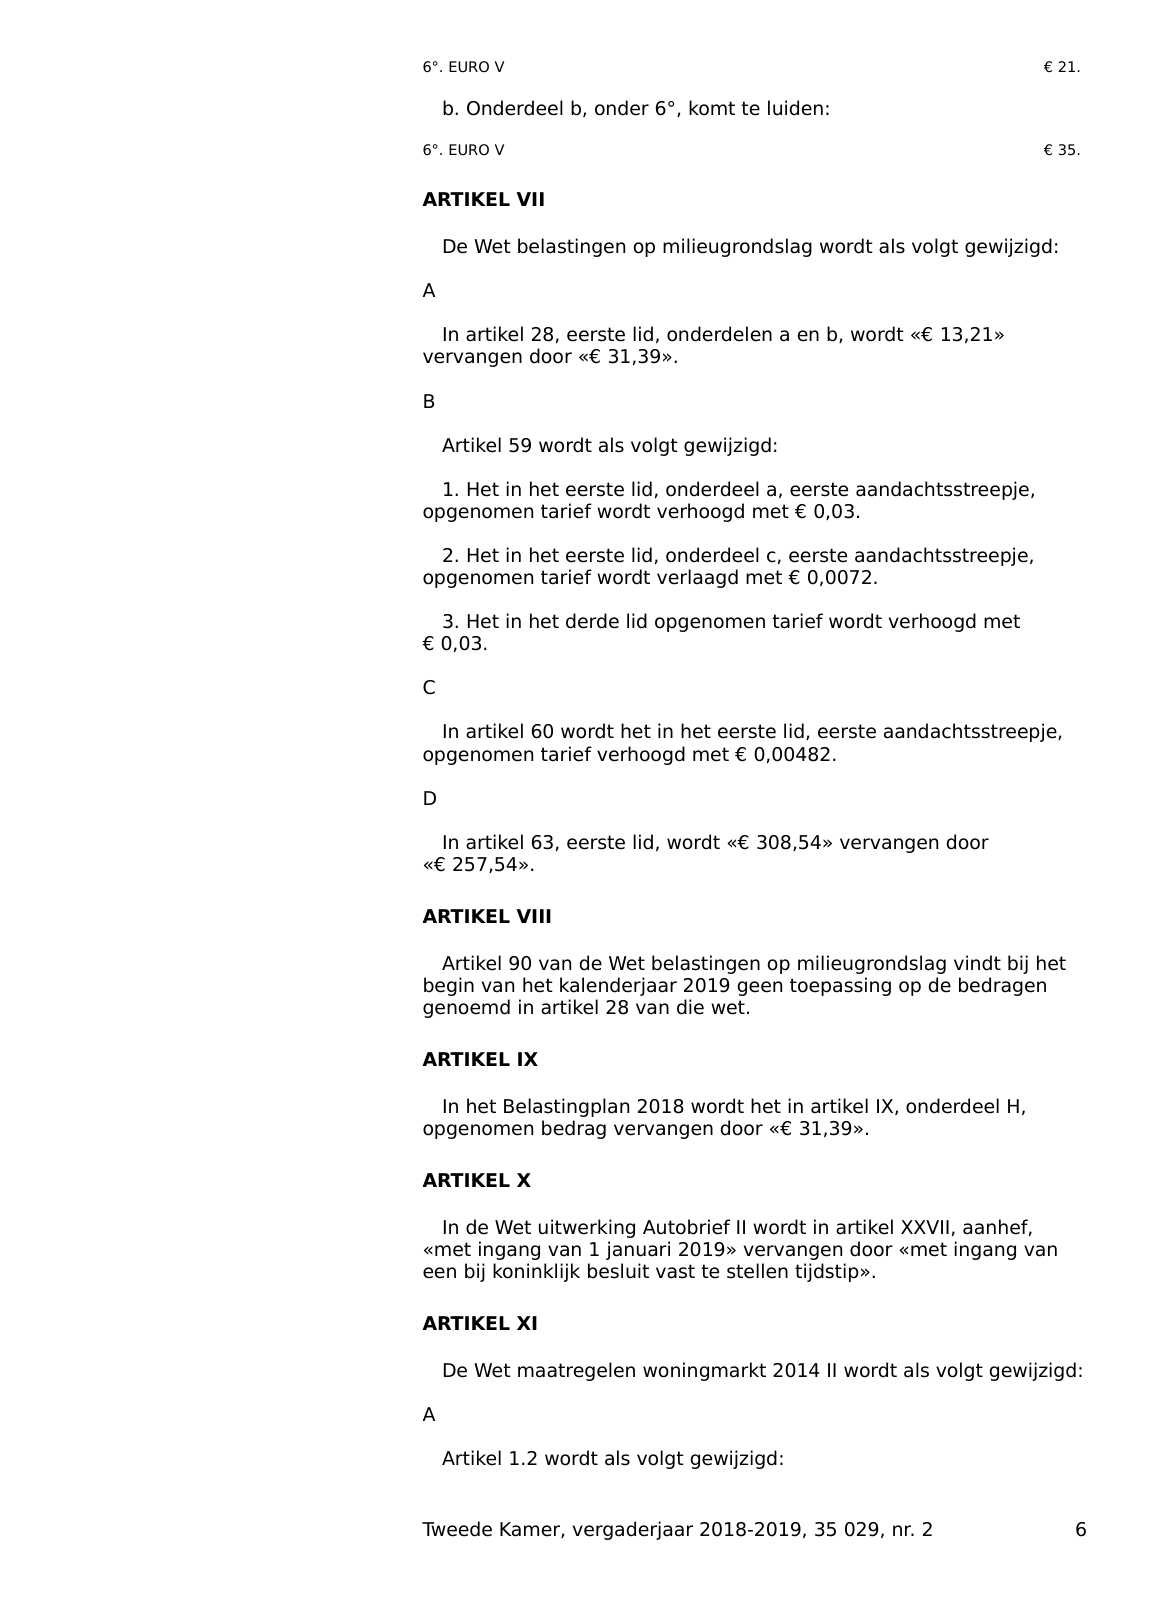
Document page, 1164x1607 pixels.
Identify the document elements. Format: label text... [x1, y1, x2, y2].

table_header 6°. EURO V [422, 142, 754, 159]
text 2. Het in het eerste lid, onderdeel c, eerste aandachtsstreepje, opgenomen tarief wordt verlaagd met € 0,0072. [422, 545, 1087, 589]
table_header € 35. [754, 142, 1087, 159]
text D [422, 788, 1087, 809]
subtitle ARTIKEL VIII [422, 906, 1087, 928]
text In het Belastingplan 2018 wordt het in artikel IX, onderdeel H, opgenomen bedrag vervangen door «€ 31,39». [422, 1096, 1087, 1139]
subtitle ARTIKEL X [422, 1169, 1087, 1192]
text 3. Het in het derde lid opgenomen tarief wordt verhoogd met € 0,03. [422, 611, 1087, 655]
text De Wet maatregelen woningmarkt 2014 II wordt als volgt gewijzigd: [422, 1359, 1087, 1381]
text C [422, 677, 1087, 699]
text A [422, 280, 1087, 302]
text Artikel 59 wordt als volgt gewijzigd: [422, 435, 1087, 457]
text In artikel 28, eerste lid, onderdelen a en b, wordt «€ 13,21» vervangen door «€ 31,39». [422, 324, 1087, 368]
text A [422, 1404, 1087, 1426]
subtitle ARTIKEL XI [422, 1312, 1087, 1334]
subtitle ARTIKEL VII [422, 189, 1087, 211]
text Artikel 90 van de Wet belastingen op milieugrondslag vindt bij het begin van het kalenderjaar 2019 geen toepassing op de bedragen genoemd in artikel 28 van die wet. [422, 953, 1087, 1019]
text B [422, 391, 1087, 412]
text De Wet belastingen op milieugrondslag wordt als volgt gewijzigd: [422, 236, 1087, 258]
text Artikel 1.2 wordt als volgt gewijzigd: [422, 1448, 1087, 1470]
text 1. Het in het eerste lid, onderdeel a, eerste aandachtsstreepje, opgenomen tarief wordt verhoogd met € 0,03. [422, 479, 1087, 523]
table_header € 21. [754, 59, 1087, 76]
text In artikel 63, eerste lid, wordt «€ 308,54» vervangen door «€ 257,54». [422, 832, 1087, 876]
subtitle ARTIKEL IX [422, 1049, 1087, 1071]
text b. Onderdeel b, onder 6°, komt te luiden: [422, 98, 1087, 120]
table_header 6°. EURO V [422, 59, 754, 76]
text In de Wet uitwerking Autobrief II wordt in artikel XXVII, aanhef, «met ingang van 1 januari 2019» vervangen door «met ingang van een bij koninklijk besluit vast te stellen tijdstip». [422, 1217, 1087, 1282]
text In artikel 60 wordt het in het eerste lid, eerste aandachtsstreepje, opgenomen tarief verhoogd met € 0,00482. [422, 721, 1087, 765]
